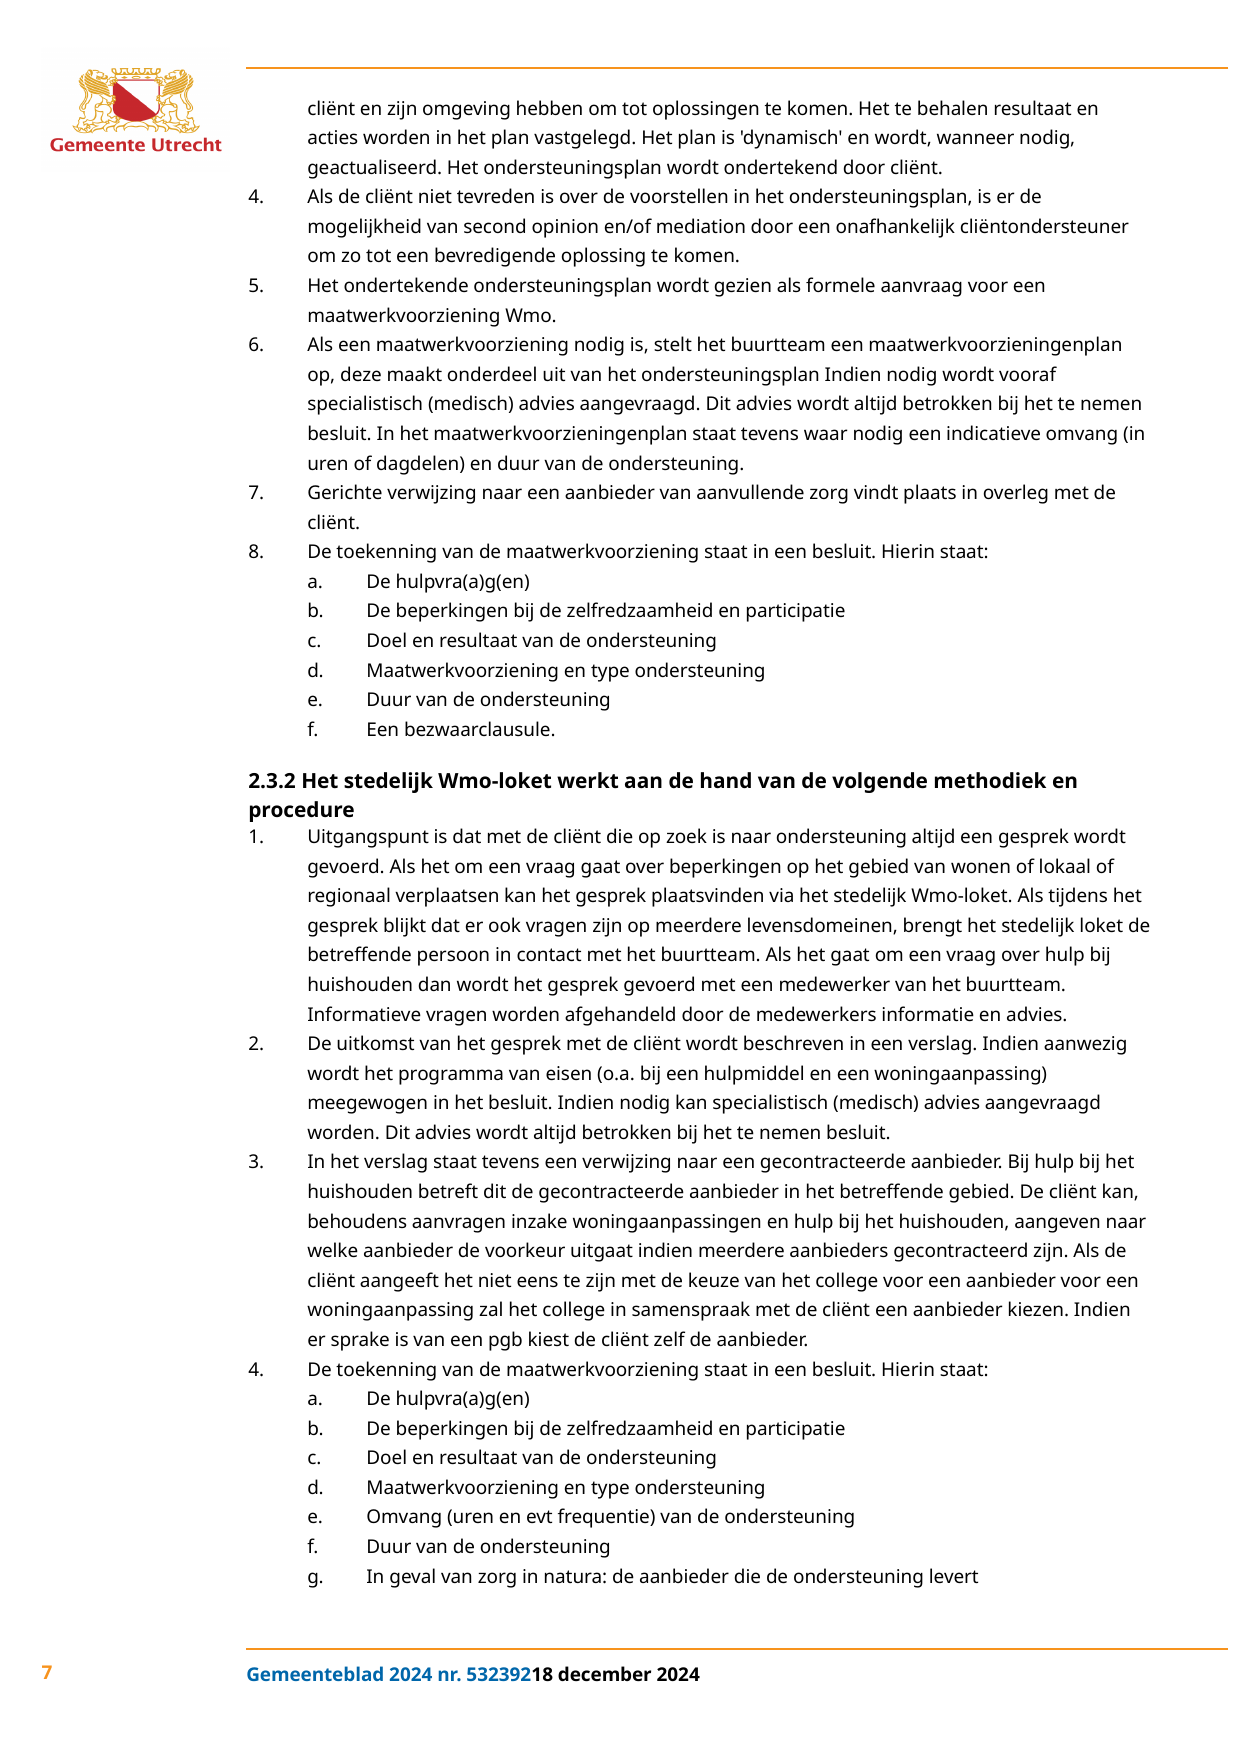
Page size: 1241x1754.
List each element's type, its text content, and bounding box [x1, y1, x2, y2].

list Gerichte verwijzing naar een aanbieder van aanvullende zorg vindt plaats in overleg met de cliënt. [248, 479, 1152, 535]
list Doel en resultaat van de ondersteuning [307, 627, 1152, 653]
list Uitgangspunt is dat met de cliënt die op zoek is naar ondersteuning altijd een gesprek wordt gevoerd. Als het om een vraag gaat over beperkingen op het gebied van wonen of lokaal of regionaal verplaatsen kan het gesprek plaatsvinden via het stedelijk Wmo-loket. Als tijdens het gesprek blijkt dat er ook vragen zijn op meerdere levensdomeinen, brengt het stedelijk loket de betreffende persoon in contact met het buurtteam. Als het gaat om een vraag over hulp bij huishouden dan wordt het gesprek gevoerd met een medewerker van het buurtteam. Informatieve vragen worden afgehandeld door de medewerkers informatie en advies. [248, 823, 1152, 1027]
list De toekenning van de maatwerkvoorziening staat in een besluit. Hierin staat: [248, 538, 1152, 564]
list Omvang (uren en evt frequentie) van de ondersteuning [307, 1504, 1152, 1529]
list Duur van de ondersteuning [307, 1533, 1152, 1559]
list De hulpvra(a)g(en) [307, 568, 1152, 594]
text 2.3.2 Het stedelijk Wmo-loket werkt aan de hand van de volgende methodiek en procedure [248, 766, 1152, 823]
picture [41, 47, 231, 172]
list In het verslag staat tevens een verwijzing naar een gecontracteerde aanbieder. Bij hulp bij het huishouden betreft dit de gecontracteerde aanbieder in het betreffende gebied. De cliënt kan, behoudens aanvragen inzake woningaanpassingen en hulp bij het huishouden, aangeven naar welke aanbieder de voorkeur uitgaat indien meerdere aanbieders gecontracteerd zijn. Als de cliënt aangeeft het niet eens te zijn met de keuze van het college voor een aanbieder voor een woningaanpassing zal het college in samenspraak met de cliënt een aanbieder kiezen. Indien er sprake is van een pgb kiest de cliënt zelf de aanbieder. [248, 1149, 1152, 1352]
list Maatwerkvoorziening en type ondersteuning [307, 1474, 1152, 1500]
list De beperkingen bij de zelfredzaamheid en participatie [307, 598, 1152, 623]
list Het ondertekende ondersteuningsplan wordt gezien als formele aanvraag voor een maatwerkvoorziening Wmo. [248, 272, 1152, 328]
list De hulpvra(a)g(en) [307, 1385, 1152, 1411]
list Duur van de ondersteuning [307, 686, 1152, 712]
list cliënt en zijn omgeving hebben om tot oplossingen te komen. Het te behalen resultaat en acties worden in het plan vastgelegd. Het plan is 'dynamisch' en wordt, wanneer nodig, geactualiseerd. Het ondersteuningsplan wordt ondertekend door cliënt. [248, 95, 1152, 180]
list In geval van zorg in natura: de aanbieder die de ondersteuning levert [307, 1563, 1152, 1589]
list De beperkingen bij de zelfredzaamheid en participatie [307, 1415, 1152, 1441]
list Een bezwaarclausule. [307, 716, 1152, 742]
list De toekenning van de maatwerkvoorziening staat in een besluit. Hierin staat: [248, 1356, 1152, 1382]
list Doel en resultaat van de ondersteuning [307, 1444, 1152, 1470]
list Als de cliënt niet tevreden is over de voorstellen in het ondersteuningsplan, is er de mogelijkheid van second opinion en/of mediation door een onafhankelijk cliëntondersteuner om zo tot een bevredigende oplossing te komen. [248, 183, 1152, 268]
list Maatwerkvoorziening en type ondersteuning [307, 657, 1152, 683]
list De uitkomst van het gesprek met de cliënt wordt beschreven in een verslag. Indien aanwezig wordt het programma van eisen (o.a. bij een hulpmiddel en een woningaanpassing) meegewogen in het besluit. Indien nodig kan specialistisch (medisch) advies aangevraagd worden. Dit advies wordt altijd betrokken bij het te nemen besluit. [248, 1030, 1152, 1145]
list Als een maatwerkvoorziening nodig is, stelt het buurtteam een maatwerkvoorzieningenplan op, deze maakt onderdeel uit van het ondersteuningsplan Indien nodig wordt vooraf specialistisch (medisch) advies aangevraagd. Dit advies wordt altijd betrokken bij het te nemen besluit. In het maatwerkvoorzieningenplan staat tevens waar nodig een indicatieve omvang (in uren of dagdelen) en duur van de ondersteuning. [248, 331, 1152, 476]
